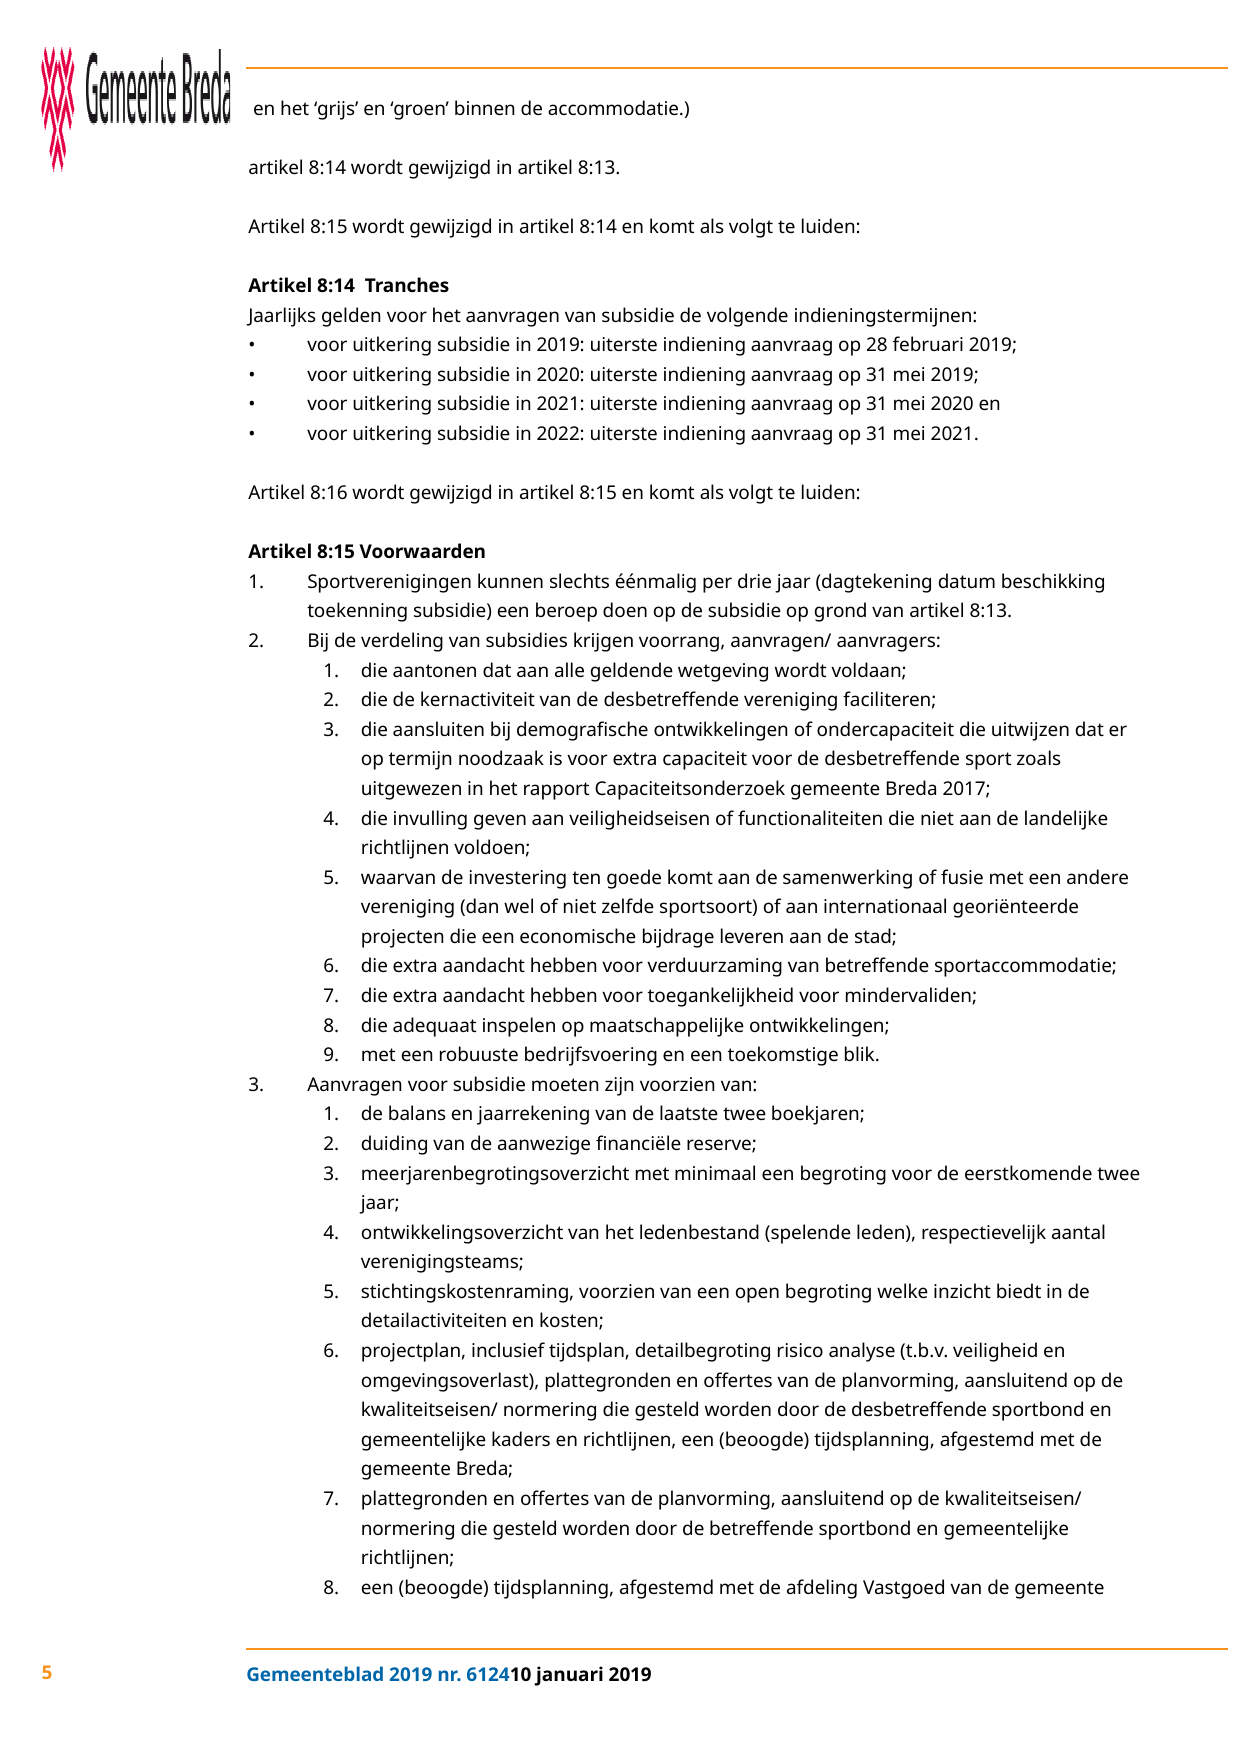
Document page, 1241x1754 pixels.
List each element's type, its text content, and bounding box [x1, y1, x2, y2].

list Aanvragen voor subsidie moeten zijn voorzien van: [248, 1071, 1152, 1097]
list plattegronden en offertes van de planvorming, aansluitend op de kwaliteitseisen/ normering die gesteld worden door de betreffende sportbond en gemeentelijke richtlijnen; [323, 1485, 1152, 1570]
list stichtingskostenraming, voorzien van een open begroting welke inzicht biedt in de detailactiviteiten en kosten; [323, 1278, 1152, 1333]
list de balans en jaarrekening van de laatste twee boekjaren; [323, 1101, 1152, 1126]
list die aansluiten bij demografische ontwikkelingen of ondercapaciteit die uitwijzen dat er op termijn noodzaak is voor extra capaciteit voor de desbetreffende sport zoals uitgewezen in het rapport Capaciteitsonderzoek gemeente Breda 2017; [323, 716, 1152, 801]
text Artikel 8:14 Tranches [248, 272, 1152, 298]
text Jaarlijks gelden voor het aanvragen van subsidie de volgende indieningstermijnen: [248, 302, 1152, 328]
list voor uitkering subsidie in 2019: uiterste indiening aanvraag op 28 februari 2019; [248, 331, 1152, 357]
list meerjarenbegrotingsoverzicht met minimaal een begroting voor de eerstkomende twee jaar; [323, 1160, 1152, 1215]
list die de kernactiviteit van de desbetreffende vereniging faciliteren; [323, 686, 1152, 712]
text Artikel 8:15 wordt gewijzigd in artikel 8:14 en komt als volgt te luiden: [248, 213, 1152, 239]
list met een robuuste bedrijfsvoering en een toekomstige blik. [323, 1041, 1152, 1067]
list voor uitkering subsidie in 2021: uiterste indiening aanvraag op 31 mei 2020 en [248, 391, 1152, 416]
picture [41, 47, 231, 172]
list Sportverenigingen kunnen slechts éénmalig per drie jaar (dagtekening datum beschikking toekenning subsidie) een beroep doen op de subsidie op grond van artikel 8:13. [248, 568, 1152, 623]
list een (beoogde) tijdsplanning, afgestemd met de afdeling Vastgoed van de gemeente [323, 1574, 1152, 1600]
text artikel 8:14 wordt gewijzigd in artikel 8:13. [248, 154, 1152, 180]
list Bij de verdeling van subsidies krijgen voorrang, aanvragen/ aanvragers: [248, 627, 1152, 653]
list duiding van de aanwezige financiële reserve; [323, 1130, 1152, 1156]
list voor uitkering subsidie in 2020: uiterste indiening aanvraag op 31 mei 2019; [248, 361, 1152, 387]
list die invulling geven aan veiligheidseisen of functionaliteiten die niet aan de landelijke richtlijnen voldoen; [323, 805, 1152, 860]
list voor uitkering subsidie in 2022: uiterste indiening aanvraag op 31 mei 2021. [248, 420, 1152, 446]
list die extra aandacht hebben voor verduurzaming van betreffende sportaccommodatie; [323, 953, 1152, 978]
list waarvan de investering ten goede komt aan de samenwerking of fusie met een andere vereniging (dan wel of niet zelfde sportsoort) of aan internationaal georiënteerde projecten die een economische bijdrage leveren aan de stad; [323, 864, 1152, 949]
text Artikel 8:16 wordt gewijzigd in artikel 8:15 en komt als volgt te luiden: [248, 479, 1152, 505]
text en het ‘grijs’ en ‘groen’ binnen de accommodatie.) [248, 95, 1152, 121]
list die aantonen dat aan alle geldende wetgeving wordt voldaan; [323, 657, 1152, 683]
text Artikel 8:15 Voorwaarden [248, 538, 1152, 564]
list projectplan, inclusief tijdsplan, detailbegroting risico analyse (t.b.v. veiligheid en omgevingsoverlast), plattegronden en offertes van de planvorming, aansluitend op de kwaliteitseisen/ normering die gesteld worden door de desbetreffende sportbond en gemeentelijke kaders en richtlijnen, een (beoogde) tijdsplanning, afgestemd met de gemeente Breda; [323, 1337, 1152, 1481]
list ontwikkelingsoverzicht van het ledenbestand (spelende leden), respectievelijk aantal verenigingsteams; [323, 1219, 1152, 1274]
list die extra aandacht hebben voor toegankelijkheid voor mindervaliden; [323, 982, 1152, 1008]
list die adequaat inspelen op maatschappelijke ontwikkelingen; [323, 1012, 1152, 1038]
